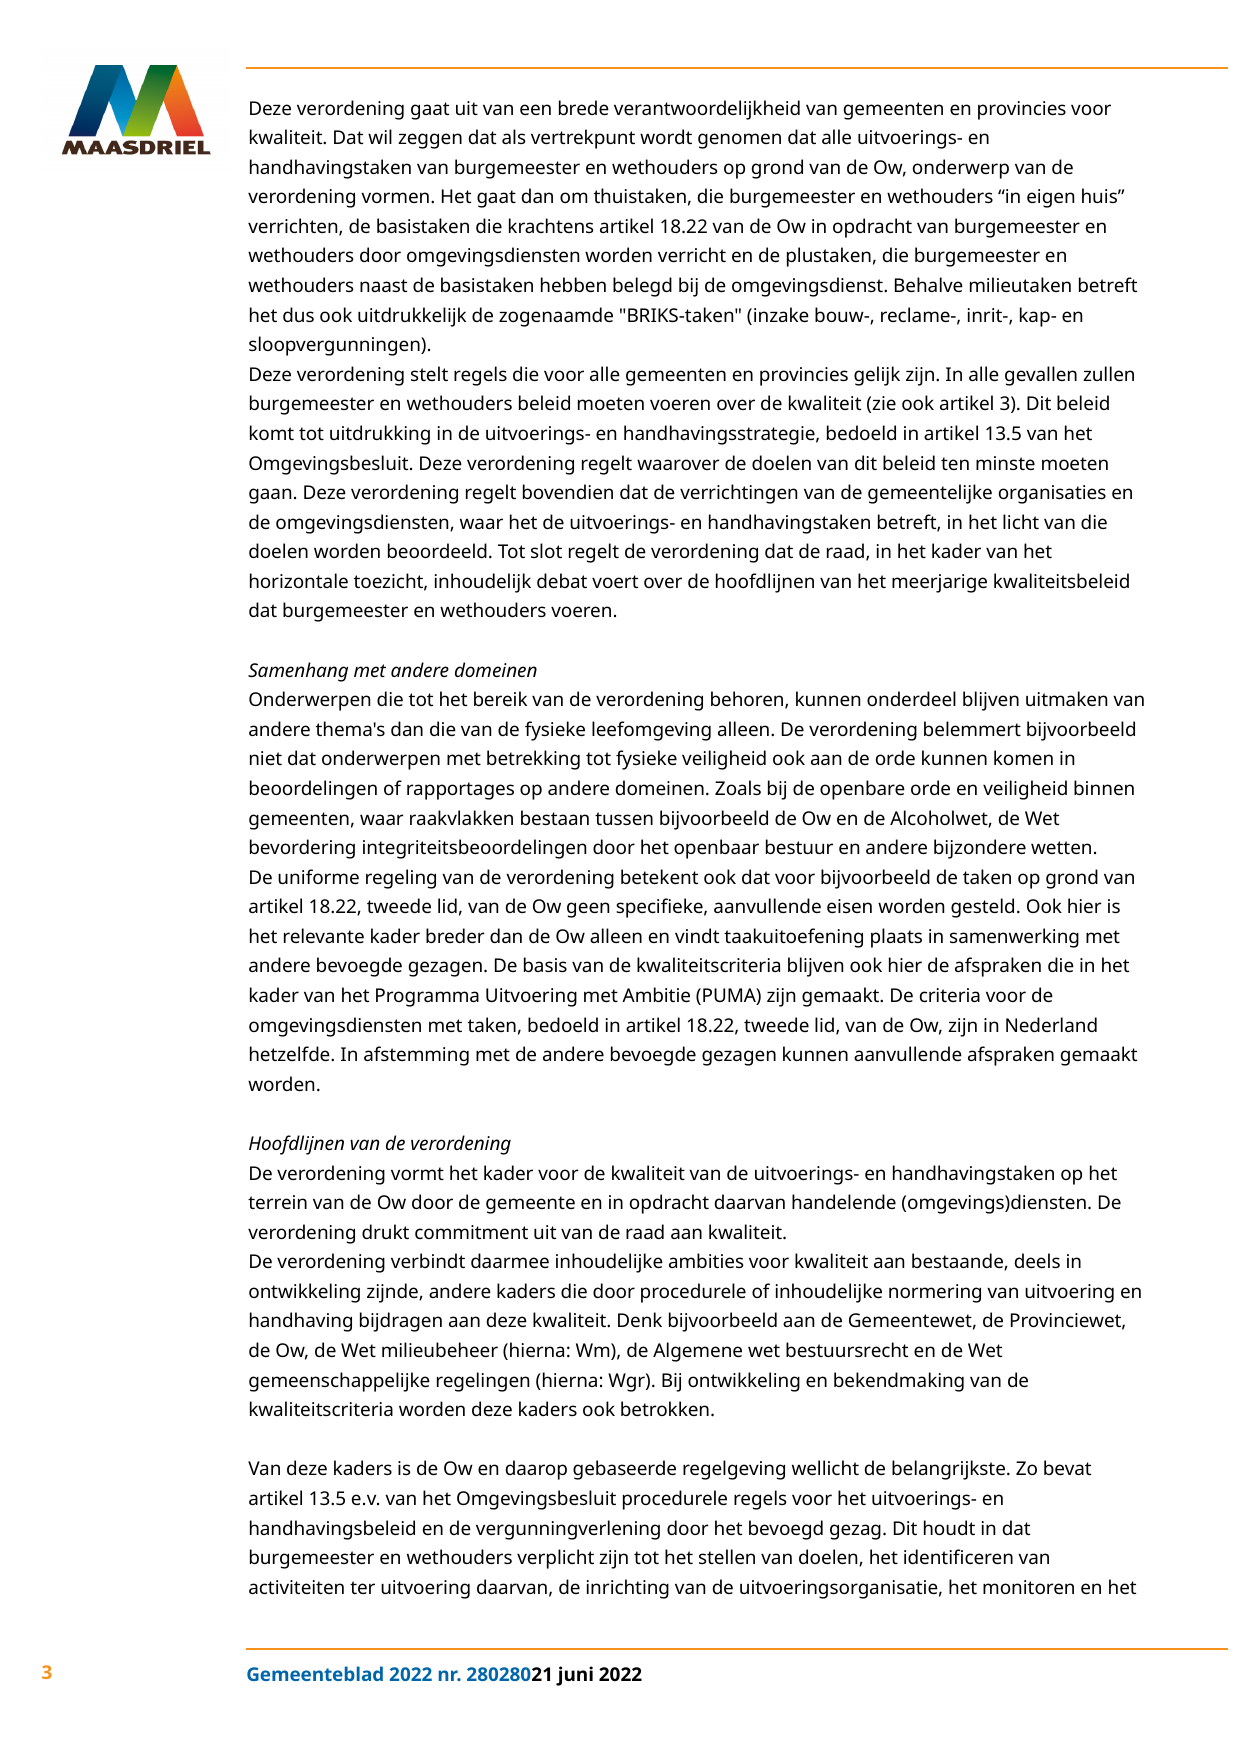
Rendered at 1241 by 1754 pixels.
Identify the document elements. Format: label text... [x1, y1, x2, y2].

text Van deze kaders is de Ow en daarop gebaseerde regelgeving wellicht de belangrijkste. Zo bevat artikel 13.5 e.v. van het Omgevingsbesluit procedurele regels voor het uitvoerings- en handhavingsbeleid en de vergunningverlening door het bevoegd gezag. Dit houdt in dat burgemeester en wethouders verplicht zijn tot het stellen van doelen, het identificeren van activiteiten ter uitvoering daarvan, de inrichting van de uitvoeringsorganisatie, het monitoren en het [248, 1456, 1152, 1600]
text De verordening verbindt daarmee inhoudelijke ambities voor kwaliteit aan bestaande, deels in ontwikkeling zijnde, andere kaders die door procedurele of inhoudelijke normering van uitvoering en handhaving bijdragen aan deze kwaliteit. Denk bijvoorbeeld aan de Gemeentewet, de Provinciewet, de Ow, de Wet milieubeheer (hierna: Wm), de Algemene wet bestuursrecht en de Wet gemeenschappelijke regelingen (hierna: Wgr). Bij ontwikkeling en bekendmaking van de kwaliteitscriteria worden deze kaders ook betrokken. [248, 1248, 1152, 1422]
text Deze verordening stelt regels die voor alle gemeenten en provincies gelijk zijn. In alle gevallen zullen burgemeester en wethouders beleid moeten voeren over de kwaliteit (zie ook artikel 3). Dit beleid komt tot uitdrukking in de uitvoerings- en handhavingsstrategie, bedoeld in artikel 13.5 van het Omgevingsbesluit. Deze verordening regelt waarover de doelen van dit beleid ten minste moeten gaan. Deze verordening regelt bovendien dat de verrichtingen van de gemeentelijke organisaties en de omgevingsdiensten, waar het de uitvoerings- en handhavingstaken betreft, in het licht van die doelen worden beoordeeld. Tot slot regelt de verordening dat de raad, in het kader van het horizontale toezicht, inhoudelijk debat voert over de hoofdlijnen van het meerjarige kwaliteitsbeleid dat burgemeester en wethouders voeren. [248, 361, 1152, 623]
text Deze verordening gaat uit van een brede verantwoordelijkheid van gemeenten en provincies voor kwaliteit. Dat wil zeggen dat als vertrekpunt wordt genomen dat alle uitvoerings- en handhavingstaken van burgemeester en wethouders op grond van de Ow, onderwerp van de verordening vormen. Het gaat dan om thuistaken, die burgemeester en wethouders “in eigen huis” verrichten, de basistaken die krachtens artikel 18.22 van de Ow in opdracht van burgemeester en wethouders door omgevingsdiensten worden verricht en de plustaken, die burgemeester en wethouders naast de basistaken hebben belegd bij de omgevingsdienst. Behalve milieutaken betreft het dus ook uitdrukkelijk de zogenaamde "BRIKS-taken" (inzake bouw-, reclame-, inrit-, kap- en sloopvergunningen). [248, 95, 1152, 357]
text De verordening vormt het kader voor de kwaliteit van de uitvoerings- en handhavingstaken op het terrein van de Ow door de gemeente en in opdracht daarvan handelende (omgevings)diensten. De verordening drukt commitment uit van de raad aan kwaliteit. [248, 1160, 1152, 1245]
text Hoofdlijnen van de verordening [248, 1130, 1152, 1156]
text Samenhang met andere domeinen [248, 657, 1152, 683]
picture [41, 47, 231, 172]
text De uniforme regeling van de verordening betekent ook dat voor bijvoorbeeld de taken op grond van artikel 18.22, tweede lid, van de Ow geen specifieke, aanvullende eisen worden gesteld. Ook hier is het relevante kader breder dan de Ow alleen en vindt taakuitoefening plaats in samenwerking met andere bevoegde gezagen. De basis van de kwaliteitscriteria blijven ook hier de afspraken die in het kader van het Programma Uitvoering met Ambitie (PUMA) zijn gemaakt. De criteria voor de omgevingsdiensten met taken, bedoeld in artikel 18.22, tweede lid, van de Ow, zijn in Nederland hetzelfde. In afstemming met de andere bevoegde gezagen kunnen aanvullende afspraken gemaakt worden. [248, 864, 1152, 1097]
text Onderwerpen die tot het bereik van de verordening behoren, kunnen onderdeel blijven uitmaken van andere thema's dan die van de fysieke leefomgeving alleen. De verordening belemmert bijvoorbeeld niet dat onderwerpen met betrekking tot fysieke veiligheid ook aan de orde kunnen komen in beoordelingen of rapportages op andere domeinen. Zoals bij de openbare orde en veiligheid binnen gemeenten, waar raakvlakken bestaan tussen bijvoorbeeld de Ow en de Alcoholwet, de Wet bevordering integriteitsbeoordelingen door het openbaar bestuur en andere bijzondere wetten. [248, 686, 1152, 860]
